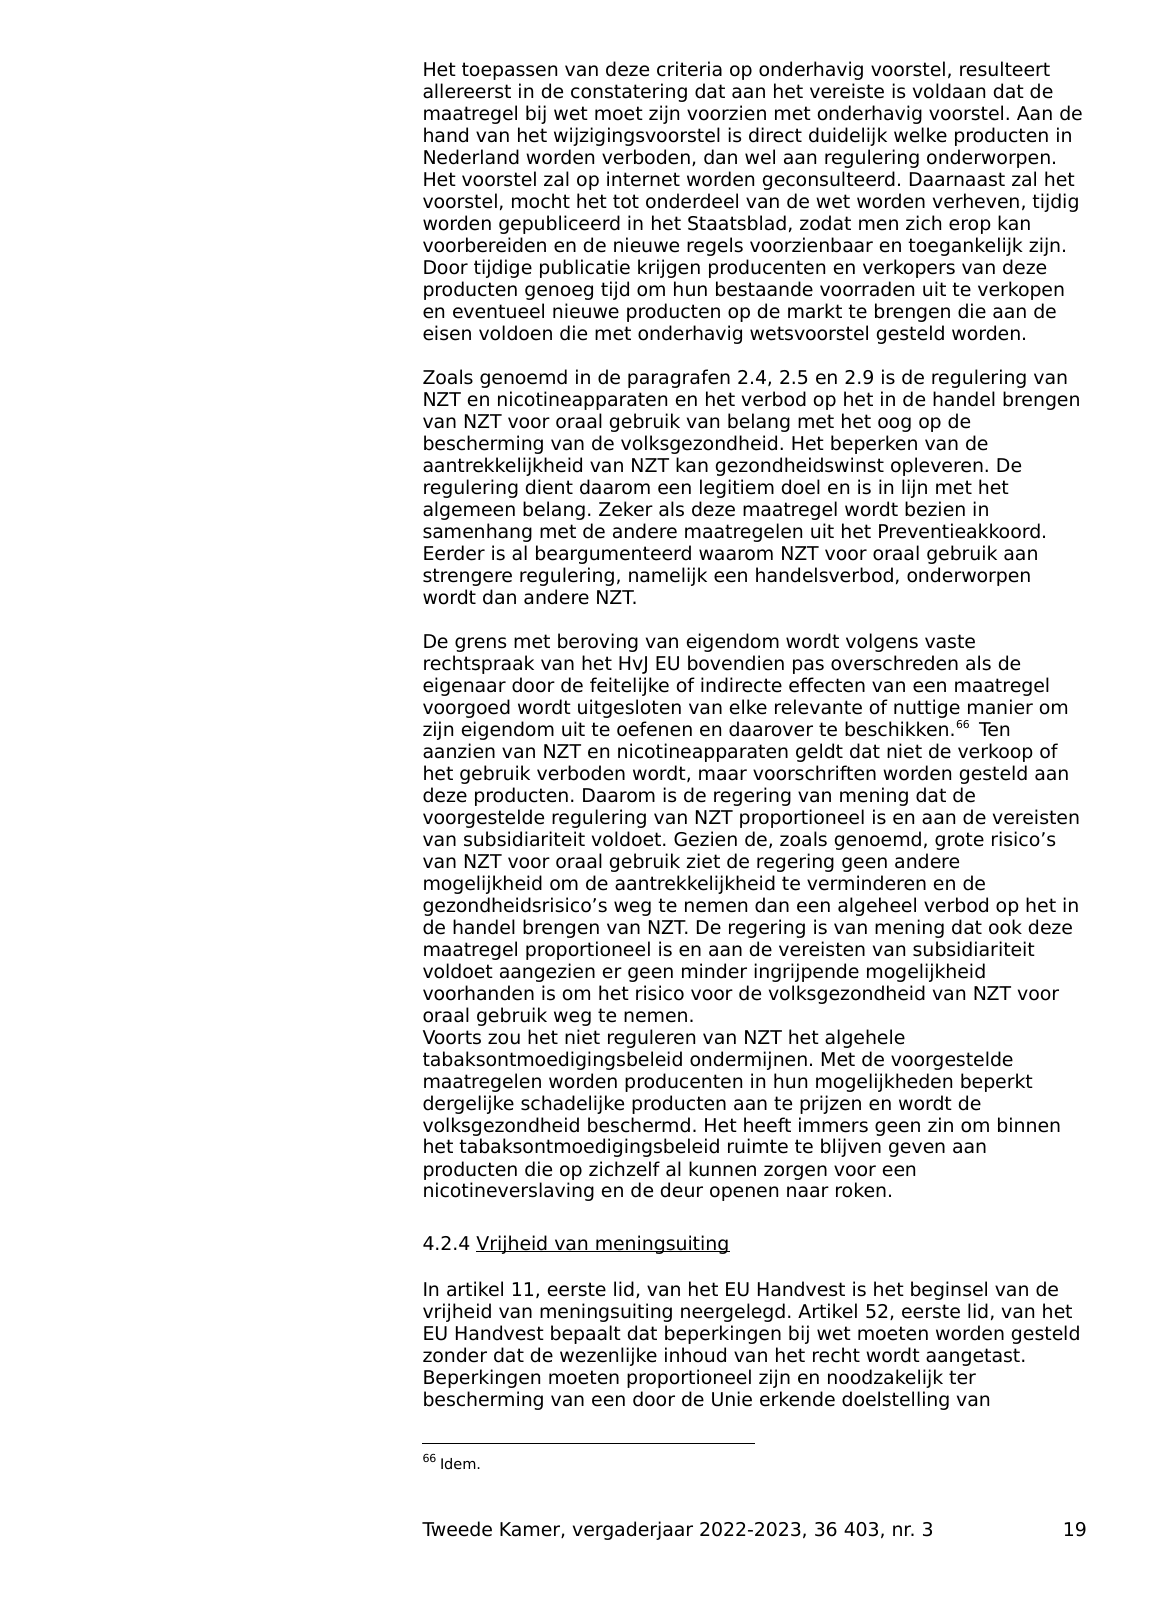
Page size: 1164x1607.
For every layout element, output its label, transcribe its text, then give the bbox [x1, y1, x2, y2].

text Het toepassen van deze criteria op onderhavig voorstel, resulteert allereerst in de constatering dat aan het vereiste is voldaan dat de maatregel bij wet moet zijn voorzien met onderhavig voorstel. Aan de hand van het wijzigingsvoorstel is direct duidelijk welke producten in Nederland worden verboden, dan wel aan regulering onderworpen. Het voorstel zal op internet worden geconsulteerd. Daarnaast zal het voorstel, mocht het tot onderdeel van de wet worden verheven, tijdig worden gepubliceerd in het Staatsblad, zodat men zich erop kan voorbereiden en de nieuwe regels voorzienbaar en toegankelijk zijn. Door tijdige publicatie krijgen producenten en verkopers van deze producten genoeg tijd om hun bestaande voorraden uit te verkopen en eventueel nieuwe producten op de markt te brengen die aan de eisen voldoen die met onderhavig wetsvoorstel gesteld worden. [422, 59, 1087, 345]
text Zoals genoemd in de paragrafen 2.4, 2.5 en 2.9 is de regulering van NZT en nicotineapparaten en het verbod op het in de handel brengen van NZT voor oraal gebruik van belang met het oog op de bescherming van de volksgezondheid. Het beperken van de aantrekkelijkheid van NZT kan gezondheidswinst opleveren. De regulering dient daarom een legitiem doel en is in lijn met het algemeen belang. Zeker als deze maatregel wordt bezien in samenhang met de andere maatregelen uit het Preventieakkoord. Eerder is al beargumenteerd waarom NZT voor oraal gebruik aan strengere regulering, namelijk een handelsverbod, onderworpen wordt dan andere NZT. [422, 367, 1087, 609]
text Idem. [422, 1452, 1087, 1474]
text De grens met beroving van eigendom wordt volgens vaste rechtspraak van het HvJ EU bovendien pas overschreden als de eigenaar door de feitelijke of indirecte effecten van een maatregel voorgoed wordt uitgesloten van elke relevante of nuttige manier om zijn eigendom uit te oefenen en daarover te beschikken. Ten aanzien van NZT en nicotineapparaten geldt dat niet de verkoop of het gebruik verboden wordt, maar voorschriften worden gesteld aan deze producten. Daarom is de regering van mening dat de voorgestelde regulering van NZT proportioneel is en aan de vereisten van subsidiariteit voldoet. Gezien de, zoals genoemd, grote risico’s van NZT voor oraal gebruik ziet de regering geen andere mogelijkheid om de aantrekkelijkheid te verminderen en de gezondheidsrisico’s weg te nemen dan een algeheel verbod op het in de handel brengen van NZT. De regering is van mening dat ook deze maatregel proportioneel is en aan de vereisten van subsidiariteit voldoet aangezien er geen minder ingrijpende mogelijkheid voorhanden is om het risico voor de volksgezondheid van NZT voor oraal gebruik weg te nemen. [422, 631, 1087, 1027]
subtitle 4.2.4 Vrijheid van meningsuiting [422, 1232, 1087, 1254]
text Voorts zou het niet reguleren van NZT het algehele tabaksontmoedigingsbeleid ondermijnen. Met de voorgestelde maatregelen worden producenten in hun mogelijkheden beperkt dergelijke schadelijke producten aan te prijzen en wordt de volksgezondheid beschermd. Het heeft immers geen zin om binnen het tabaksontmoedigingsbeleid ruimte te blijven geven aan producten die op zichzelf al kunnen zorgen voor een nicotineverslaving en de deur openen naar roken. [422, 1027, 1087, 1202]
text In artikel 11, eerste lid, van het EU Handvest is het beginsel van de vrijheid van meningsuiting neergelegd. Artikel 52, eerste lid, van het EU Handvest bepaalt dat beperkingen bij wet moeten worden gesteld zonder dat de wezenlijke inhoud van het recht wordt aangetast. Beperkingen moeten proportioneel zijn en noodzakelijk ter bescherming van een door de Unie erkende doelstelling van [422, 1279, 1087, 1411]
